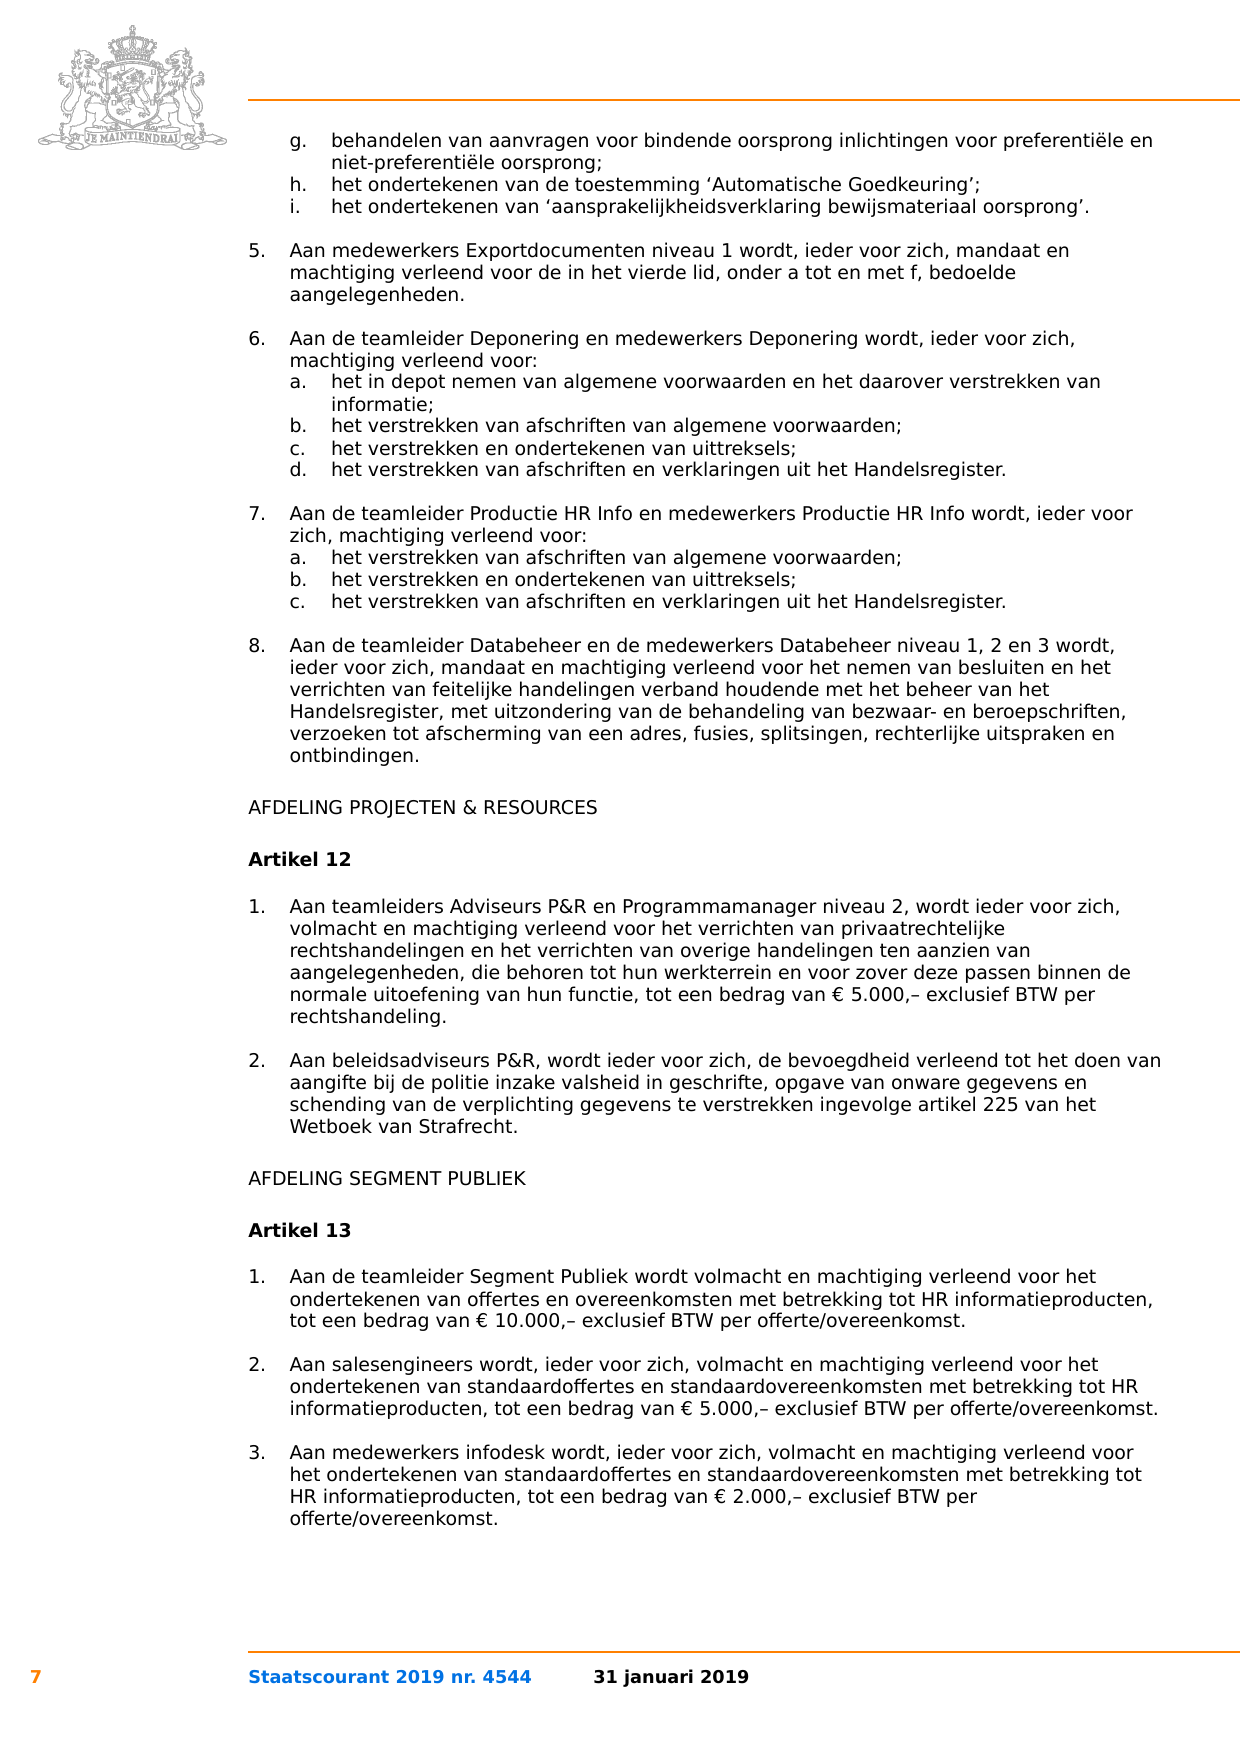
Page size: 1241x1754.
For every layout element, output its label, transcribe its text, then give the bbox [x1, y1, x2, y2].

picture [38, 25, 227, 150]
text c. het verstrekken en ondertekenen van uittreksels; [289, 437, 1163, 459]
text c. het verstrekken van afschriften en verklaringen uit het Handelsregister. [289, 591, 1163, 613]
text h. het ondertekenen van de toestemming ‘Automatische Goedkeuring’; [289, 174, 1163, 196]
text 6. Aan de teamleider Deponering en medewerkers Deponering wordt, ieder voor zich, machtiging verleend voor: [248, 327, 1163, 371]
subtitle AFDELING SEGMENT PUBLIEK [248, 1167, 1163, 1189]
text i. het ondertekenen van ‘aansprakelijkheidsverklaring bewijsmateriaal oorsprong’. [289, 196, 1163, 218]
subtitle Artikel 12 [248, 849, 1163, 871]
text g. behandelen van aanvragen voor bindende oorsprong inlichtingen voor preferentiële en niet-preferentiële oorsprong; [289, 130, 1163, 174]
text d. het verstrekken van afschriften en verklaringen uit het Handelsregister. [289, 459, 1163, 481]
subtitle AFDELING PROJECTEN & RESOURCES [248, 797, 1163, 819]
text b. het verstrekken en ondertekenen van uittreksels; [289, 569, 1163, 591]
text 5. Aan medewerkers Exportdocumenten niveau 1 wordt, ieder voor zich, mandaat en machtiging verleend voor de in het vierde lid, onder a tot en met f, bedoelde aangelegenheden. [248, 240, 1163, 306]
text a. het verstrekken van afschriften van algemene voorwaarden; [289, 547, 1163, 569]
text 2. Aan salesengineers wordt, ieder voor zich, volmacht en machtiging verleend voor het ondertekenen van standaardoffertes en standaardovereenkomsten met betrekking tot HR informatieproducten, tot een bedrag van € 5.000,– exclusief BTW per offerte/overeenkomst. [248, 1354, 1163, 1420]
text b. het verstrekken van afschriften van algemene voorwaarden; [289, 415, 1163, 437]
text a. het in depot nemen van algemene voorwaarden en het daarover verstrekken van informatie; [289, 371, 1163, 415]
subtitle Artikel 13 [248, 1219, 1163, 1241]
text 2. Aan beleidsadviseurs P&R, wordt ieder voor zich, de bevoegdheid verleend tot het doen van aangifte bij de politie inzake valsheid in geschrifte, opgave van onware gegevens en schending van de verplichting gegevens te verstrekken ingevolge artikel 225 van het Wetboek van Strafrecht. [248, 1049, 1163, 1137]
text 1. Aan teamleiders Adviseurs P&R en Programmamanager niveau 2, wordt ieder voor zich, volmacht en machtiging verleend voor het verrichten van privaatrechtelijke rechtshandelingen en het verrichten van overige handelingen ten aanzien van aangelegenheden, die behoren tot hun werkterrein en voor zover deze passen binnen de normale uitoefening van hun functie, tot een bedrag van € 5.000,– exclusief BTW per rechtshandeling. [248, 896, 1163, 1028]
text 1. Aan de teamleider Segment Publiek wordt volmacht en machtiging verleend voor het ondertekenen van offertes en overeenkomsten met betrekking tot HR informatieproducten, tot een bedrag van € 10.000,– exclusief BTW per offerte/overeenkomst. [248, 1266, 1163, 1332]
text 7. Aan de teamleider Productie HR Info en medewerkers Productie HR Info wordt, ieder voor zich, machtiging verleend voor: [248, 503, 1163, 547]
text 3. Aan medewerkers infodesk wordt, ieder voor zich, volmacht en machtiging verleend voor het ondertekenen van standaardoffertes en standaardovereenkomsten met betrekking tot HR informatieproducten, tot een bedrag van € 2.000,– exclusief BTW per offerte/overeenkomst. [248, 1442, 1163, 1530]
text 8. Aan de teamleider Databeheer en de medewerkers Databeheer niveau 1, 2 en 3 wordt, ieder voor zich, mandaat en machtiging verleend voor het nemen van besluiten en het verrichten van feitelijke handelingen verband houdende met het beheer van het Handelsregister, met uitzondering van de behandeling van bezwaar- en beroepschriften, verzoeken tot afscherming van een adres, fusies, splitsingen, rechterlijke uitspraken en ontbindingen. [248, 635, 1163, 767]
